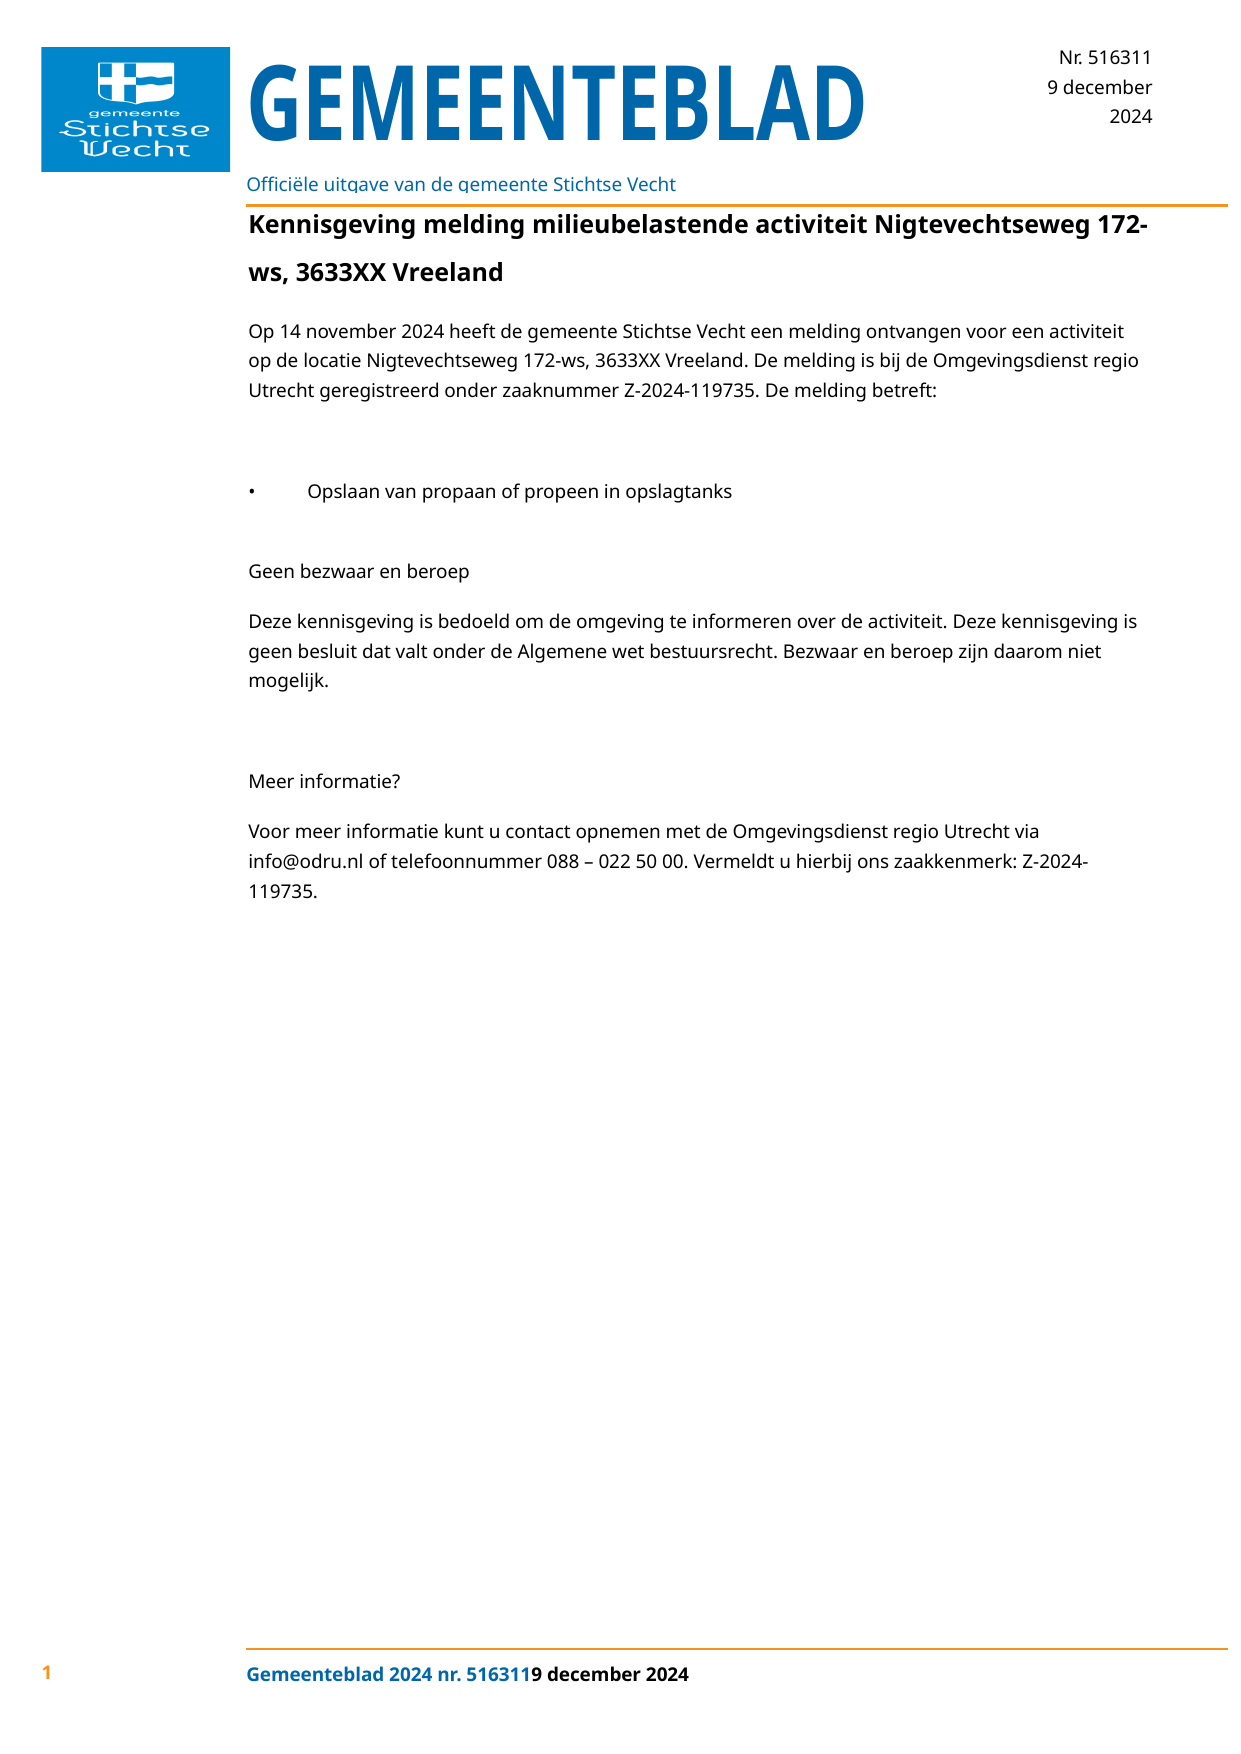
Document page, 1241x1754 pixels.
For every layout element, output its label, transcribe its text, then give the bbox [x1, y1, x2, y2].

text Voor meer informatie kunt u contact opnemen met de Omgevingsdienst regio Utrecht via info@odru.nl of telefoonnummer 088 – 022 50 00. Vermeldt u hierbij ons zaakkenmerk: Z-2024-119735. [248, 819, 1152, 904]
text Meer informatie? [248, 768, 1152, 794]
list Opslaan van propaan of propeen in opslagtanks [248, 478, 1152, 504]
text Deze kennisgeving is bedoeld om de omgeving te informeren over de activiteit. Deze kennisgeving is geen besluit dat valt onder de Algemene wet bestuursrecht. Bezwaar en beroep zijn daarom niet mogelijk. [248, 608, 1152, 693]
text Geen bezwaar en beroep [248, 558, 1152, 584]
picture [137, 63, 174, 103]
text Kennisgeving melding milieubelastende activiteit Nigtevechtseweg 172-ws, 3633XX Vreeland [248, 207, 1152, 288]
picture [99, 63, 135, 101]
text Op 14 november 2024 heeft de gemeente Stichtse Vecht een melding ontvangen voor een activiteit op de locatie Nigtevechtseweg 172-ws, 3633XX Vreeland. De melding is bij de Omgevingsdienst regio Utrecht geregistreerd onder zaaknummer Z-2024-119735. De melding betreft: [248, 318, 1152, 403]
